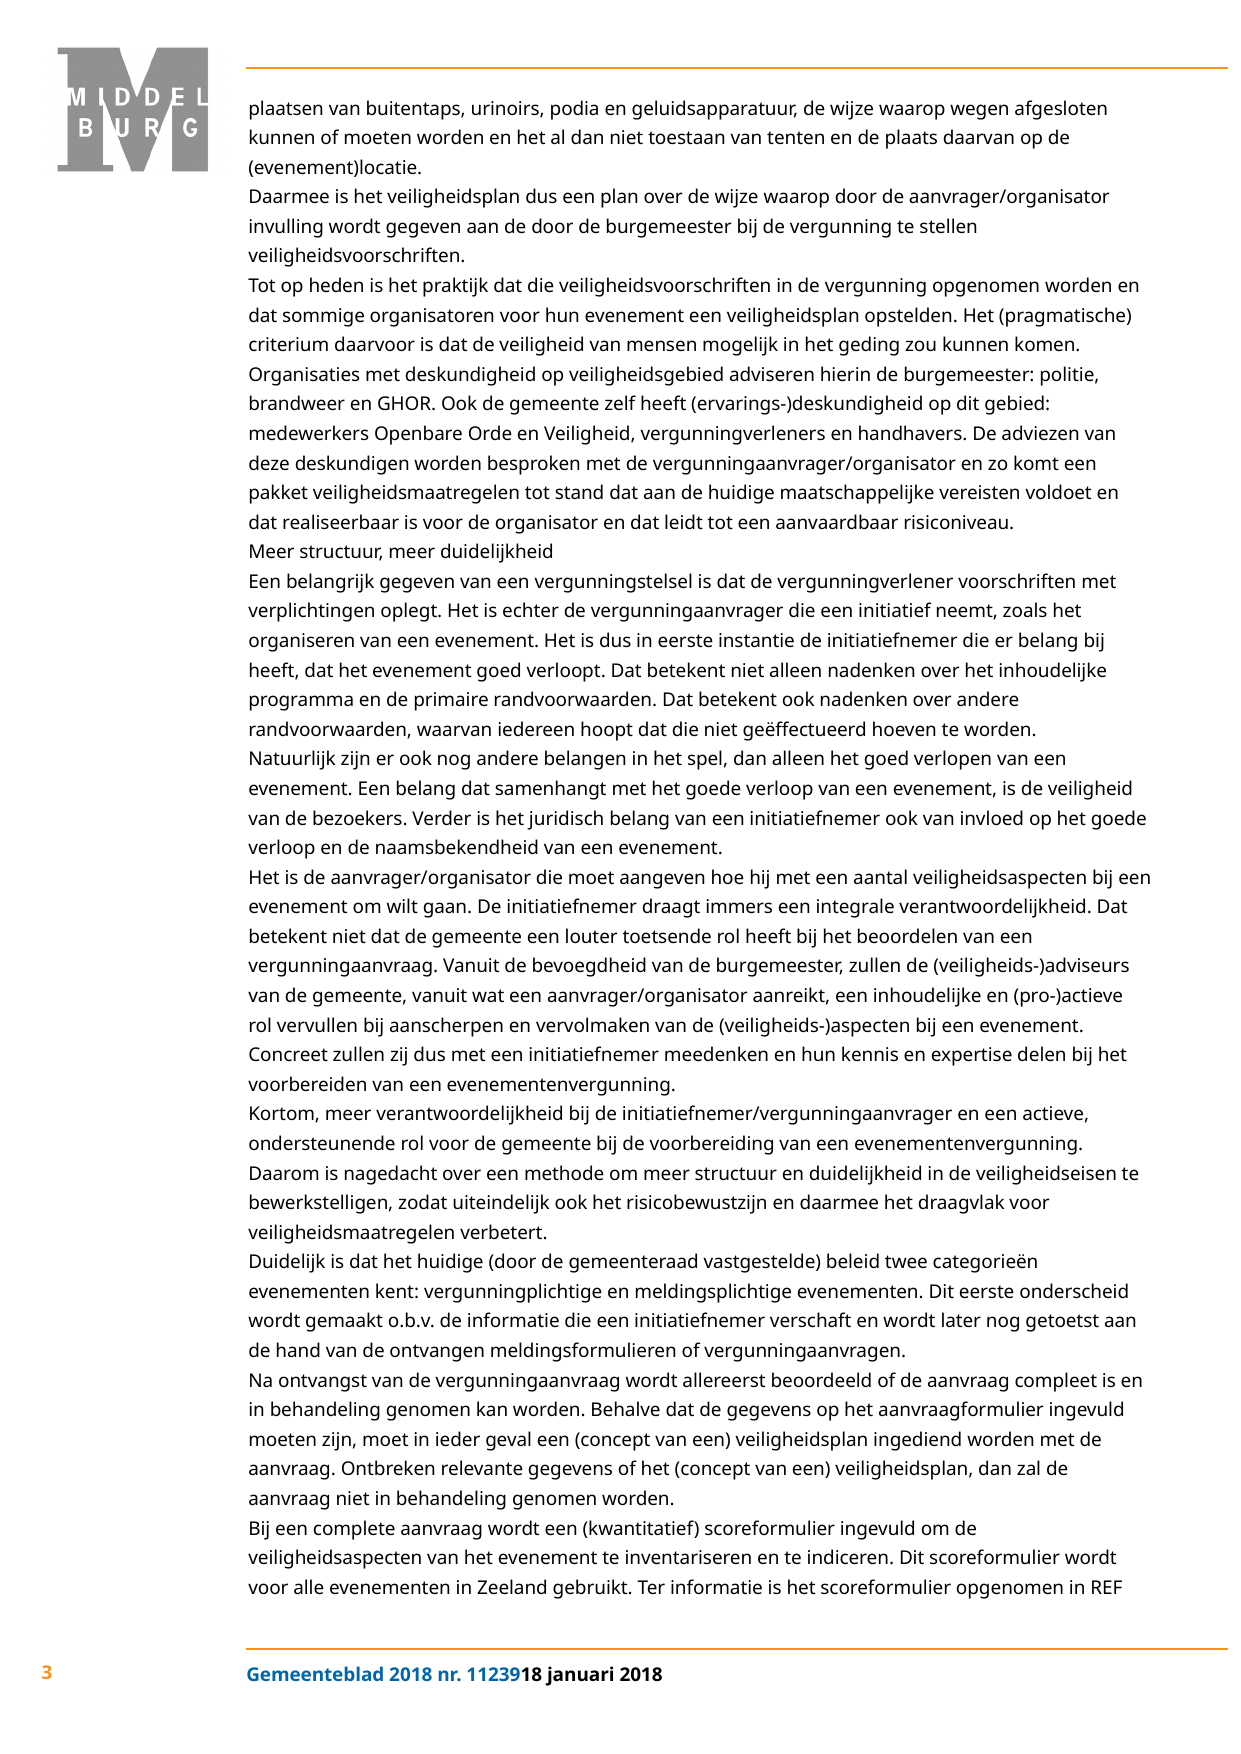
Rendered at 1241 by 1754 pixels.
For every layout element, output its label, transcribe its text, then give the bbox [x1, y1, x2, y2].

text Meer structuur, meer duidelijkheid [248, 538, 1152, 564]
text plaatsen van buitentaps, urinoirs, podia en geluidsapparatuur, de wijze waarop wegen afgesloten kunnen of moeten worden en het al dan niet toestaan van tenten en de plaats daarvan op de (evenement)locatie. [248, 95, 1152, 180]
text Tot op heden is het praktijk dat die veiligheidsvoorschriften in de vergunning opgenomen worden en dat sommige organisatoren voor hun evenement een veiligheidsplan opstelden. Het (pragmatische) criterium daarvoor is dat de veiligheid van mensen mogelijk in het geding zou kunnen komen. Organisaties met deskundigheid op veiligheidsgebied adviseren hierin de burgemeester: politie, brandweer en GHOR. Ook de gemeente zelf heeft (ervarings-)deskundigheid op dit gebied: medewerkers Openbare Orde en Veiligheid, vergunningverleners en handhavers. De adviezen van deze deskundigen worden besproken met de vergunningaanvrager/organisator en zo komt een pakket veiligheidsmaatregelen tot stand dat aan de huidige maatschappelijke vereisten voldoet en dat realiseerbaar is voor de organisator en dat leidt tot een aanvaardbaar risiconiveau. [248, 272, 1152, 535]
text Kortom, meer verantwoordelijkheid bij de initiatiefnemer/vergunningaanvrager en een actieve, ondersteunende rol voor de gemeente bij de voorbereiding van een evenementenvergunning. Daarom is nagedacht over een methode om meer structuur en duidelijkheid in de veiligheidseisen te bewerkstelligen, zodat uiteindelijk ook het risicobewustzijn en daarmee het draagvlak voor veiligheidsmaatregelen verbetert. [248, 1101, 1152, 1245]
text Daarmee is het veiligheidsplan dus een plan over de wijze waarop door de aanvrager/organisator invulling wordt gegeven aan de door de burgemeester bij de vergunning te stellen veiligheidsvoorschriften. [248, 183, 1152, 268]
text Een belangrijk gegeven van een vergunningstelsel is dat de vergunningverlener voorschriften met verplichtingen oplegt. Het is echter de vergunningaanvrager die een initiatief neemt, zoals het organiseren van een evenement. Het is dus in eerste instantie de initiatiefnemer die er belang bij heeft, dat het evenement goed verloopt. Dat betekent niet alleen nadenken over het inhoudelijke programma en de primaire randvoorwaarden. Dat betekent ook nadenken over andere randvoorwaarden, waarvan iedereen hoopt dat die niet geëffectueerd hoeven te worden. [248, 568, 1152, 742]
text Het is de aanvrager/organisator die moet aangeven hoe hij met een aantal veiligheidsaspecten bij een evenement om wilt gaan. De initiatiefnemer draagt immers een integrale verantwoordelijkheid. Dat betekent niet dat de gemeente een louter toetsende rol heeft bij het beoordelen van een vergunningaanvraag. Vanuit de bevoegdheid van de burgemeester, zullen de (veiligheids-)adviseurs van de gemeente, vanuit wat een aanvrager/organisator aanreikt, een inhoudelijke en (pro-)actieve rol vervullen bij aanscherpen en vervolmaken van de (veiligheids-)aspecten bij een evenement. Concreet zullen zij dus met een initiatiefnemer meedenken en hun kennis en expertise delen bij het voorbereiden van een evenementenvergunning. [248, 864, 1152, 1097]
text Natuurlijk zijn er ook nog andere belangen in het spel, dan alleen het goed verlopen van een evenement. Een belang dat samenhangt met het goede verloop van een evenement, is de veiligheid van de bezoekers. Verder is het juridisch belang van een initiatiefnemer ook van invloed op het goede verloop en de naamsbekendheid van een evenement. [248, 746, 1152, 860]
text Bij een complete aanvraag wordt een (kwantitatief) scoreformulier ingevuld om de veiligheidsaspecten van het evenement te inventariseren en te indiceren. Dit scoreformulier wordt voor alle evenementen in Zeeland gebruikt. Ter informatie is het scoreformulier opgenomen in REF [248, 1515, 1152, 1600]
text Na ontvangst van de vergunningaanvraag wordt allereerst beoordeeld of de aanvraag compleet is en in behandeling genomen kan worden. Behalve dat de gegevens op het aanvraagformulier ingevuld moeten zijn, moet in ieder geval een (concept van een) veiligheidsplan ingediend worden met de aanvraag. Ontbreken relevante gegevens of het (concept van een) veiligheidsplan, dan zal de aanvraag niet in behandeling genomen worden. [248, 1367, 1152, 1511]
text Duidelijk is dat het huidige (door de gemeenteraad vastgestelde) beleid twee categorieën evenementen kent: vergunningplichtige en meldingsplichtige evenementen. Dit eerste onderscheid wordt gemaakt o.b.v. de informatie die een initiatiefnemer verschaft en wordt later nog getoetst aan de hand van de ontvangen meldingsformulieren of vergunningaanvragen. [248, 1248, 1152, 1363]
picture [41, 47, 231, 172]
